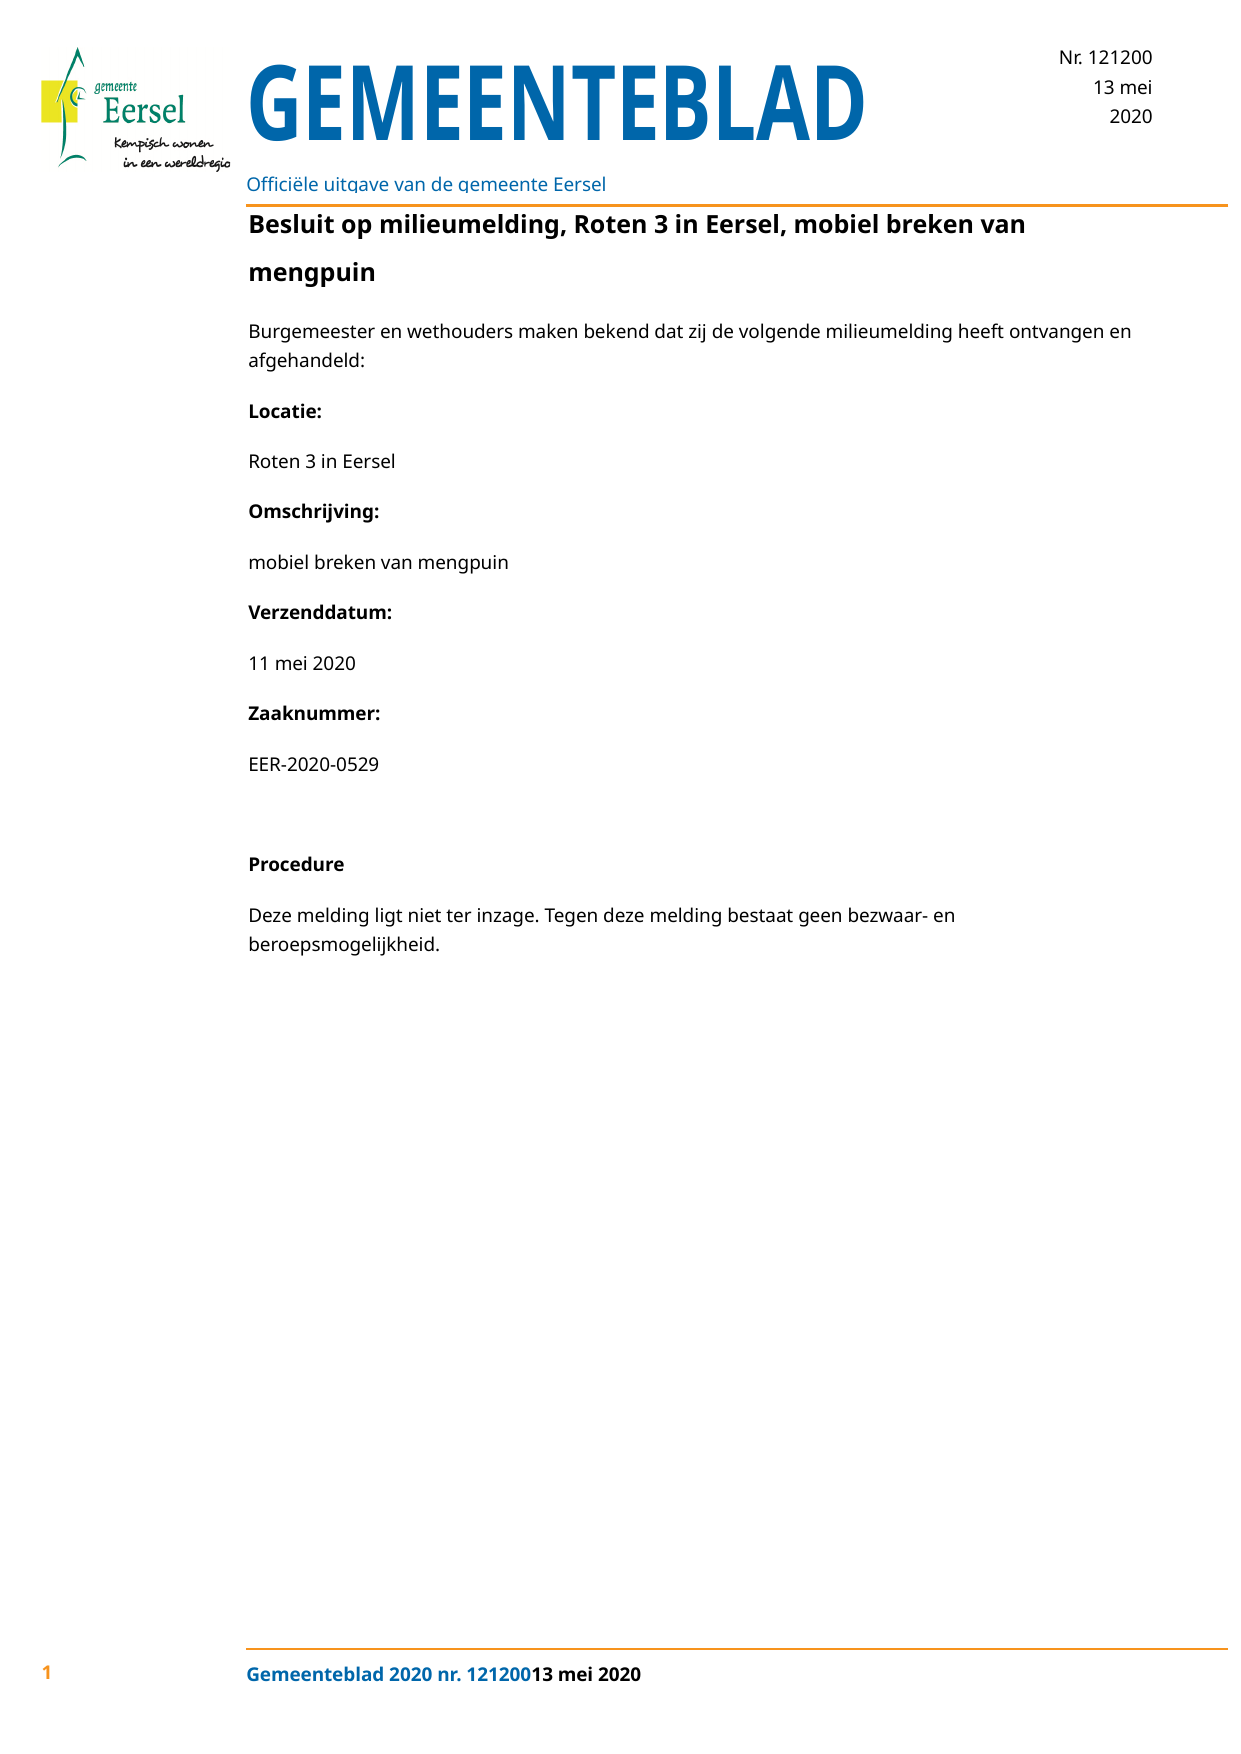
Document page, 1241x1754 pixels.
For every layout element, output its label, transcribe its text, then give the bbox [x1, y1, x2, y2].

text Roten 3 in Eersel [248, 448, 1152, 474]
text Deze melding ligt niet ter inzage. Tegen deze melding bestaat geen bezwaar- en beroepsmogelijkheid. [248, 902, 1152, 957]
text Verzenddatum: [248, 599, 1152, 625]
text Zaaknummer: [248, 700, 1152, 726]
text Burgemeester en wethouders maken bekend dat zij de volgende milieumelding heeft ontvangen en afgehandeld: [248, 318, 1152, 373]
picture [41, 47, 231, 172]
text Omschrijving: [248, 499, 1152, 524]
text EER-2020-0529 [248, 751, 1152, 777]
text 11 mei 2020 [248, 650, 1152, 676]
text Procedure [248, 852, 1152, 877]
text Locatie: [248, 398, 1152, 424]
text Besluit op milieumelding, Roten 3 in Eersel, mobiel breken van mengpuin [248, 207, 1152, 288]
text mobiel breken van mengpuin [248, 549, 1152, 575]
